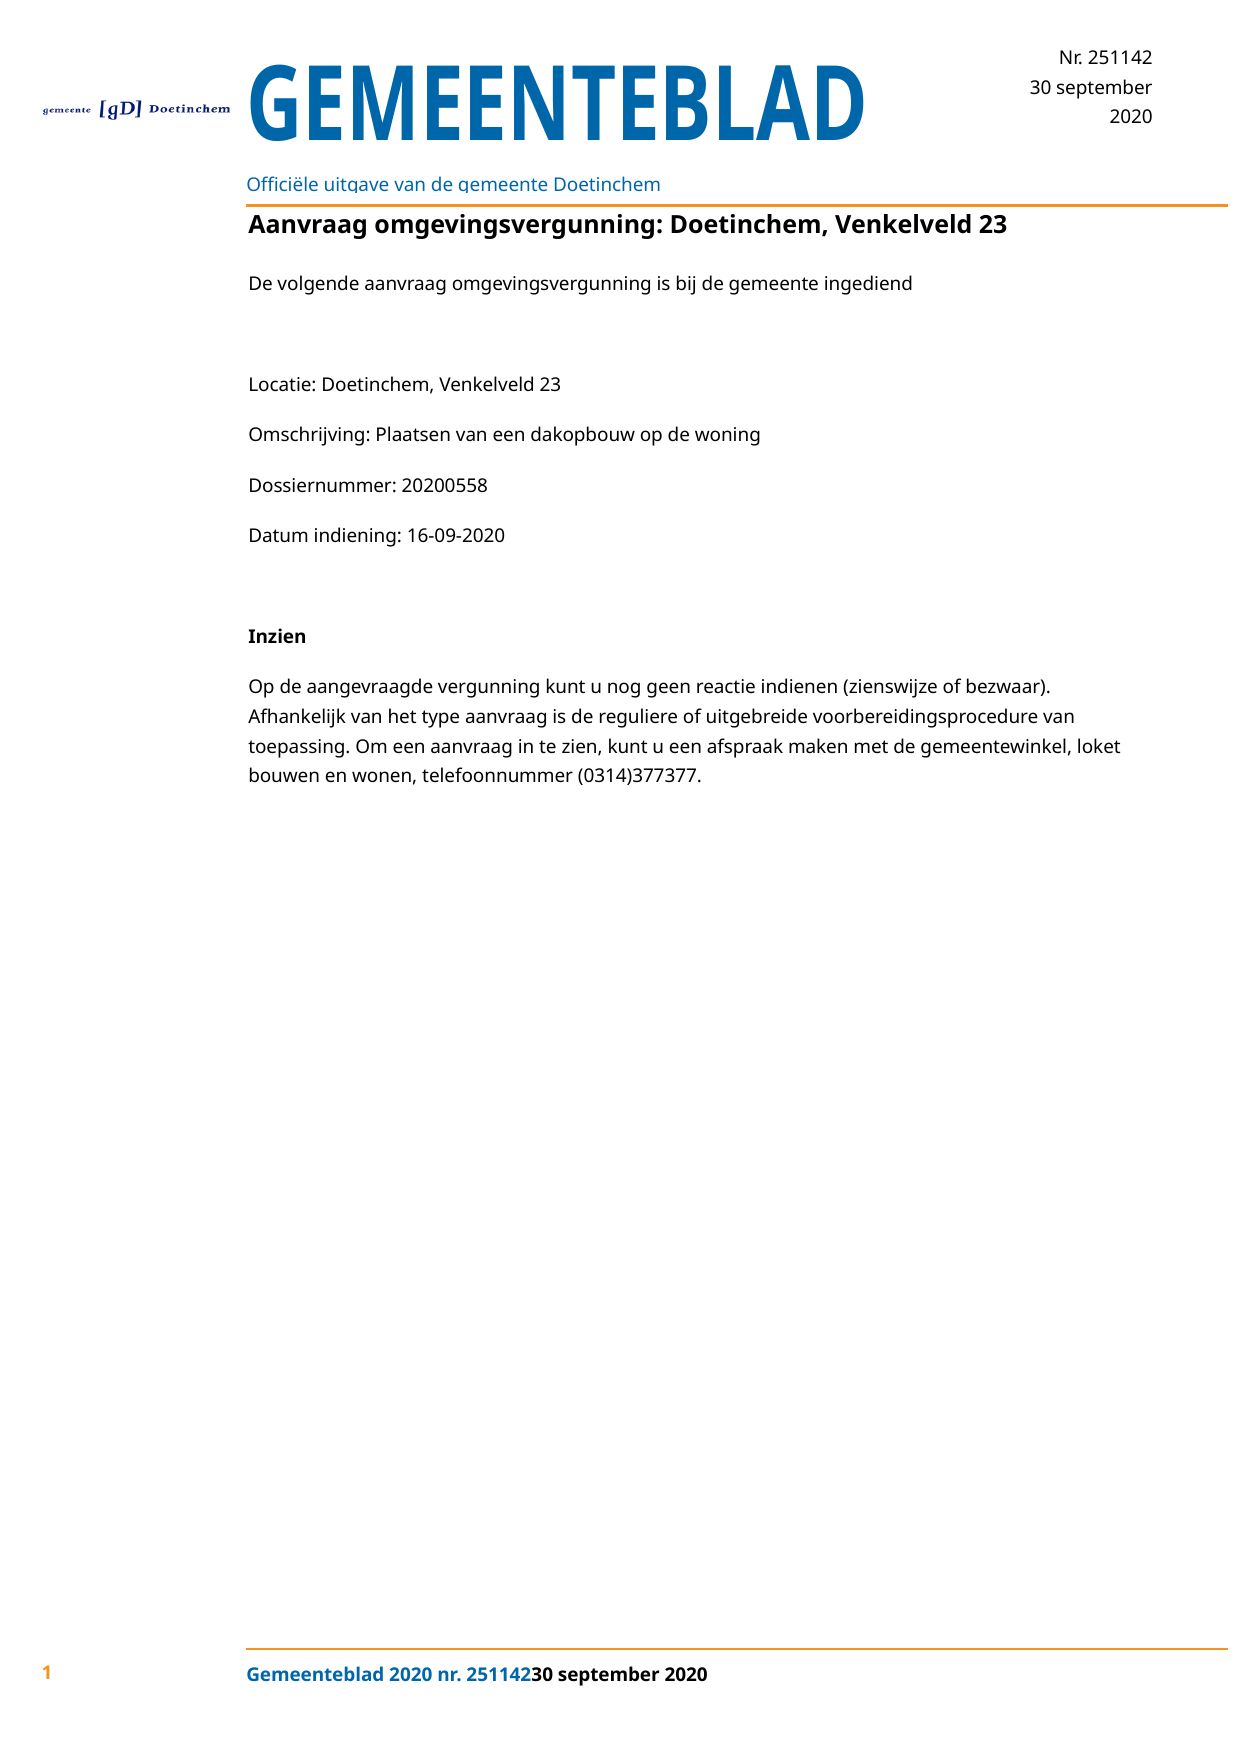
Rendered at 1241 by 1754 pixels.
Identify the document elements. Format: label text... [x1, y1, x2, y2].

text Datum indiening: 16-09-2020 [248, 522, 1152, 548]
text De volgende aanvraag omgevingsvergunning is bij de gemeente ingediend [248, 270, 1152, 296]
picture [41, 47, 231, 172]
text Omschrijving: Plaatsen van een dakopbouw op de woning [248, 422, 1152, 447]
text Aanvraag omgevingsvergunning: Doetinchem, Venkelveld 23 [248, 207, 1152, 241]
text Op de aangevraagde vergunning kunt u nog geen reactie indienen (zienswijze of bezwaar). Afhankelijk van het type aanvraag is de reguliere of uitgebreide voorbereidingsprocedure van toepassing. Om een aanvraag in te zien, kunt u een afspraak maken met de gemeentewinkel, loket bouwen en wonen, telefoonnummer (0314)377377. [248, 674, 1152, 788]
text Locatie: Doetinchem, Venkelveld 23 [248, 371, 1152, 397]
text Inzien [248, 623, 1152, 649]
text Dossiernummer: 20200558 [248, 472, 1152, 498]
